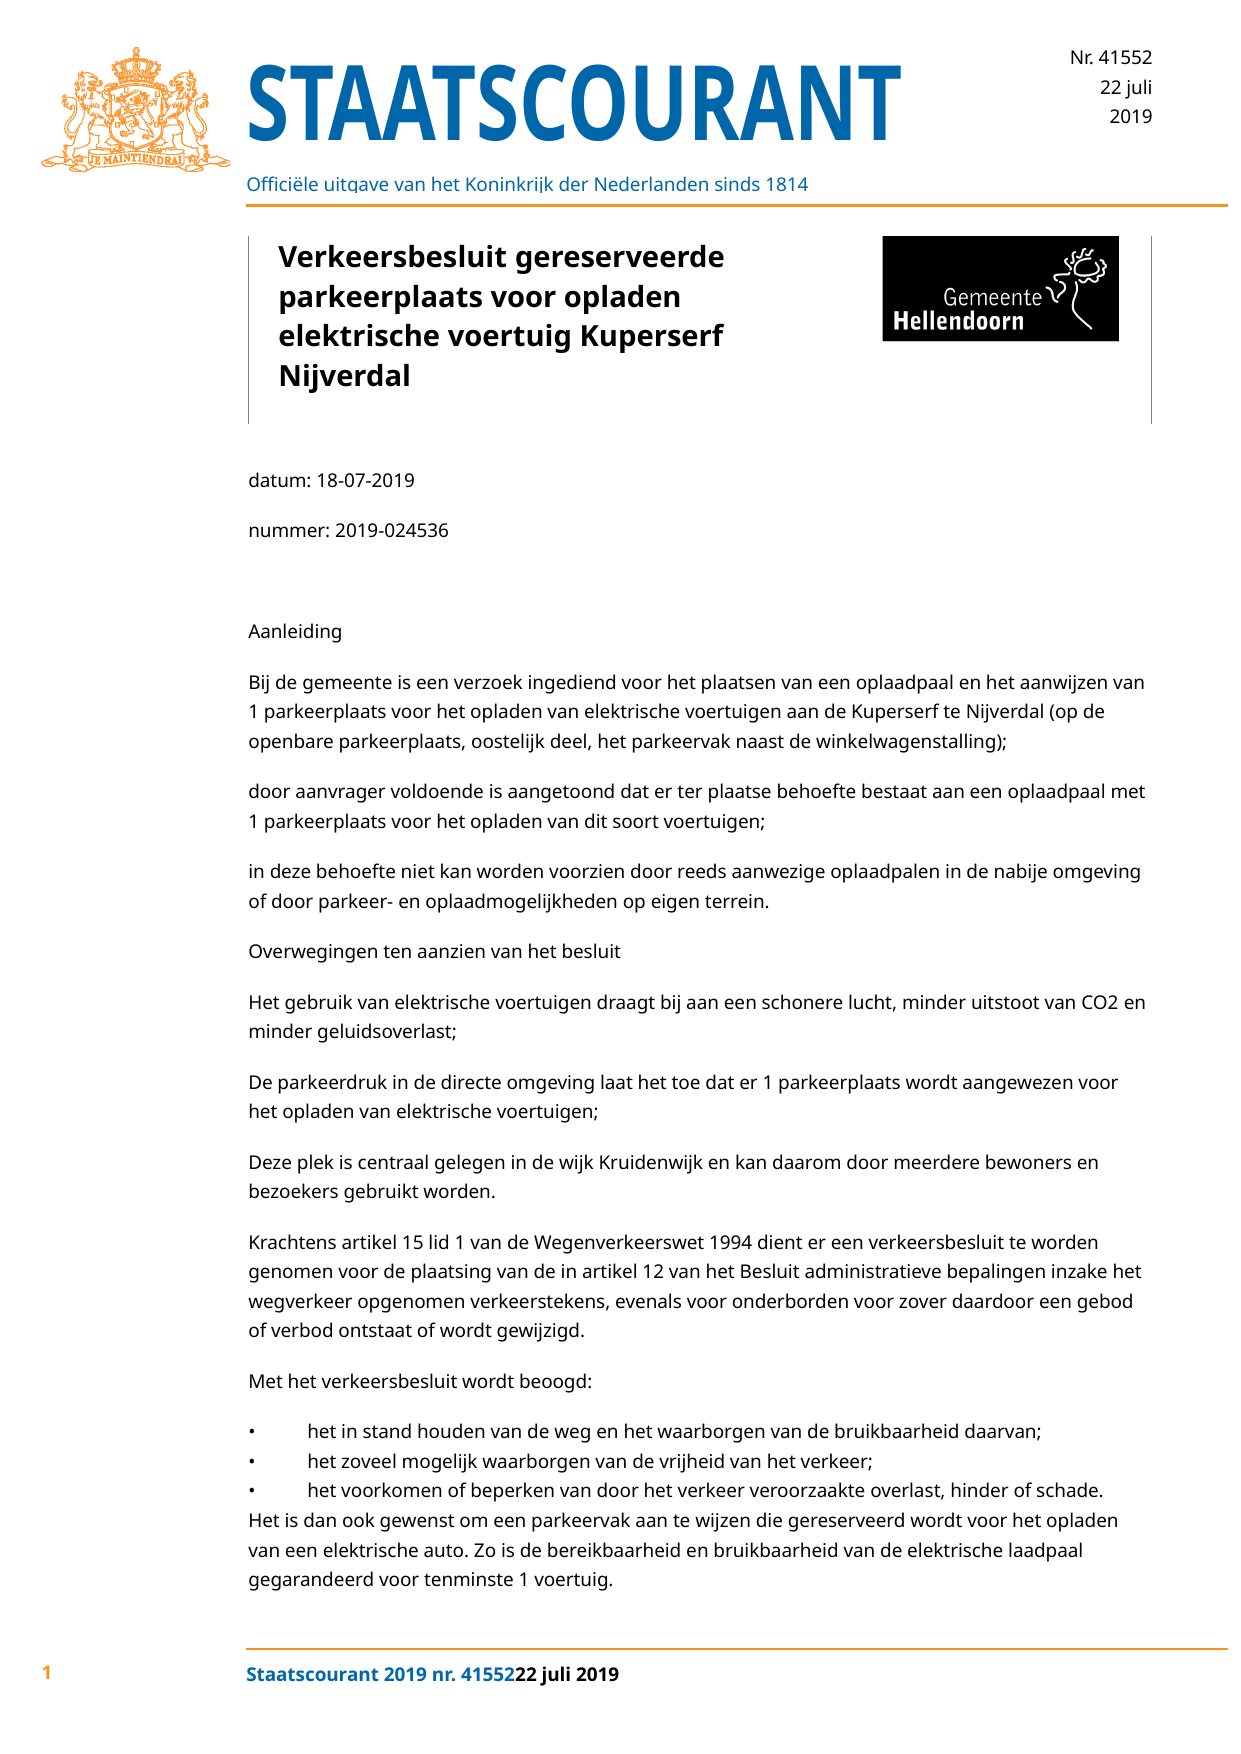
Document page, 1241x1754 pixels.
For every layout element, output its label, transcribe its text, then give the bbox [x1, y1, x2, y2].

text nummer: 2019-024536 [248, 518, 1152, 543]
text De parkeerdruk in de directe omgeving laat het toe dat er 1 parkeerplaats wordt aangewezen voor het opladen van elektrische voertuigen; [248, 1069, 1152, 1124]
picture [41, 47, 231, 172]
table_header Verkeersbesluit gereserveerde parkeerplaats voor opladen elektrische voertuig Kuperserf Nijverdal [249, 236, 850, 424]
text Bij de gemeente is een verzoek ingediend voor het plaatsen van een oplaadpaal en het aanwijzen van 1 parkeerplaats voor het opladen van elektrische voertuigen aan de Kuperserf te Nijverdal (op de openbare parkeerplaats, oostelijk deel, het parkeervak naast de winkelwagenstalling); [248, 669, 1152, 754]
text datum: 18-07-2019 [248, 467, 1152, 493]
table_header [850, 236, 1151, 424]
text door aanvrager voldoende is aangetoond dat er ter plaatse behoefte bestaat aan een oplaadpaal met 1 parkeerplaats voor het opladen van dit soort voertuigen; [248, 778, 1152, 834]
text Overwegingen ten aanzien van het besluit [248, 938, 1152, 964]
text Het is dan ook gewenst om een parkeervak aan te wijzen die gereserveerd wordt voor het opladen van een elektrische auto. Zo is de bereikbaarheid en bruikbaarheid van de elektrische laadpaal gegarandeerd voor tenminste 1 voertuig. [248, 1507, 1152, 1592]
list het in stand houden van de weg en het waarborgen van de bruikbaarheid daarvan; [248, 1418, 1152, 1444]
text Het gebruik van elektrische voertuigen draagt bij aan een schonere lucht, minder uitstoot van CO2 en minder geluidsoverlast; [248, 989, 1152, 1044]
text Deze plek is centraal gelegen in de wijk Kruidenwijk en kan daarom door meerdere bewoners en bezoekers gebruikt worden. [248, 1149, 1152, 1204]
text Aanleiding [248, 618, 1152, 644]
list het zoveel mogelijk waarborgen van de vrijheid van het verkeer; [248, 1448, 1152, 1474]
picture [882, 236, 1119, 342]
text Krachtens artikel 15 lid 1 van de Wegenverkeerswet 1994 dient er een verkeersbesluit te worden genomen voor de plaatsing van de in artikel 12 van het Besluit administratieve bepalingen inzake het wegverkeer opgenomen verkeerstekens, evenals voor onderborden voor zover daardoor een gebod of verbod ontstaat of wordt gewijzigd. [248, 1229, 1152, 1343]
text in deze behoefte niet kan worden voorzien door reeds aanwezige oplaadpalen in de nabije omgeving of door parkeer- en oplaadmogelijkheden op eigen terrein. [248, 858, 1152, 914]
text Met het verkeersbesluit wordt beoogd: [248, 1368, 1152, 1394]
list het voorkomen of beperken van door het verkeer veroorzaakte overlast, hinder of schade. [248, 1478, 1152, 1503]
